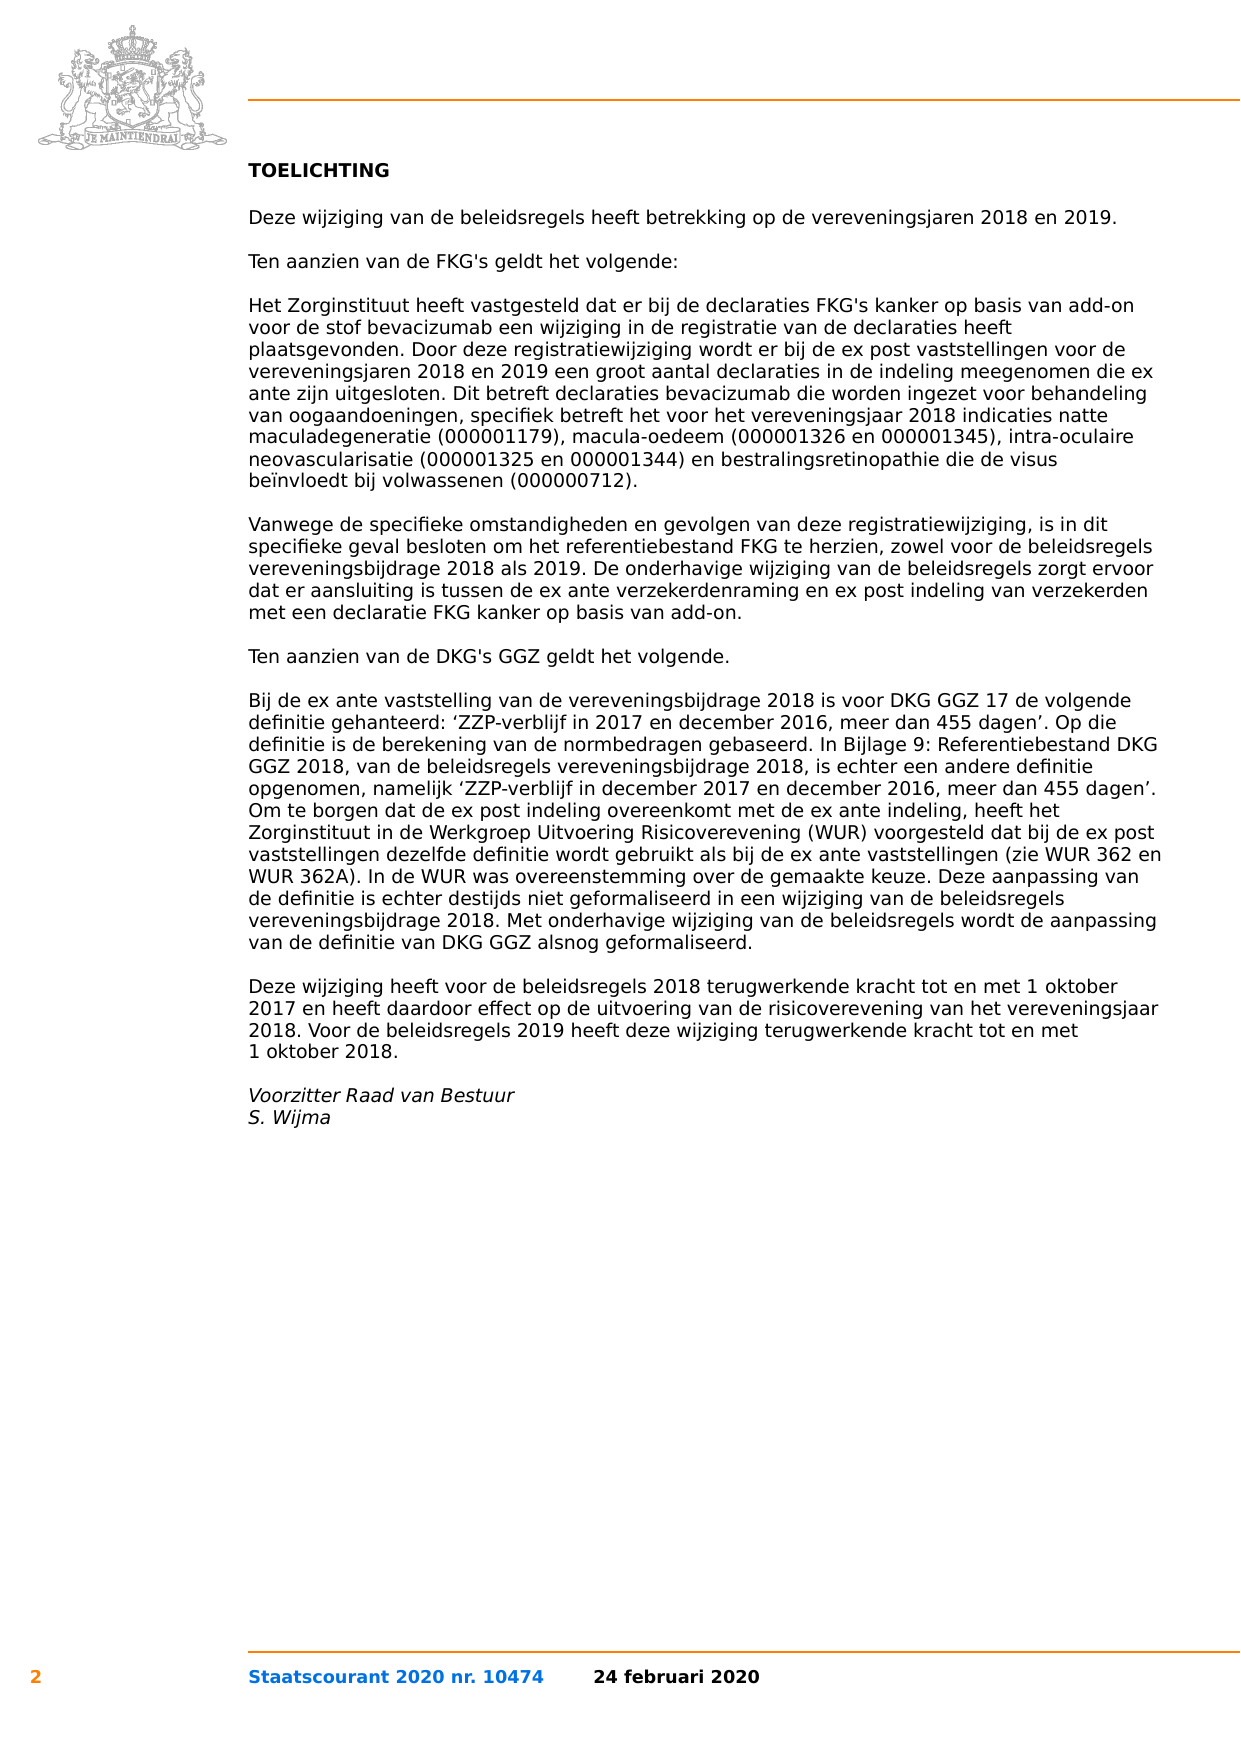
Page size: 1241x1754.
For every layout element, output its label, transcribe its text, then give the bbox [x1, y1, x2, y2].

text Voorzitter Raad van Bestuur S. Wijma [248, 1085, 1163, 1129]
subtitle TOELICHTING [248, 160, 1163, 182]
text Bij de ex ante vaststelling van de vereveningsbijdrage 2018 is voor DKG GGZ 17 de volgende definitie gehanteerd: ‘ZZP-verblijf in 2017 en december 2016, meer dan 455 dagen’. Op die definitie is de berekening van de normbedragen gebaseerd. In Bijlage 9: Referentiebestand DKG GGZ 2018, van de beleidsregels vereveningsbijdrage 2018, is echter een andere definitie opgenomen, namelijk ‘ZZP-verblijf in december 2017 en december 2016, meer dan 455 dagen’. Om te borgen dat de ex post indeling overeenkomt met de ex ante indeling, heeft het Zorginstituut in de Werkgroep Uitvoering Risicoverevening (WUR) voorgesteld dat bij de ex post vaststellingen dezelfde definitie wordt gebruikt als bij de ex ante vaststellingen (zie WUR 362 en WUR 362A). In de WUR was overeenstemming over de gemaakte keuze. Deze aanpassing van de definitie is echter destijds niet geformaliseerd in een wijziging van de beleidsregels vereveningsbijdrage 2018. Met onderhavige wijziging van de beleidsregels wordt de aanpassing van de definitie van DKG GGZ alsnog geformaliseerd. [248, 690, 1163, 954]
text Ten aanzien van de DKG's GGZ geldt het volgende. [248, 646, 1163, 668]
text Ten aanzien van de FKG's geldt het volgende: [248, 251, 1163, 273]
text Het Zorginstituut heeft vastgesteld dat er bij de declaraties FKG's kanker op basis van add-on voor de stof bevacizumab een wijziging in de registratie van de declaraties heeft plaatsgevonden. Door deze registratiewijziging wordt er bij de ex post vaststellingen voor de vereveningsjaren 2018 en 2019 een groot aantal declaraties in de indeling meegenomen die ex ante zijn uitgesloten. Dit betreft declaraties bevacizumab die worden ingezet voor behandeling van oogaandoeningen, specifiek betreft het voor het vereveningsjaar 2018 indicaties natte maculadegeneratie (000001179), macula-oedeem (000001326 en 000001345), intra-oculaire neovascularisatie (000001325 en 000001344) en bestralingsretinopathie die de visus beïnvloedt bij volwassenen (000000712). [248, 294, 1163, 492]
picture [38, 25, 227, 150]
text Deze wijziging van de beleidsregels heeft betrekking op de vereveningsjaren 2018 en 2019. [248, 207, 1163, 229]
text Deze wijziging heeft voor de beleidsregels 2018 terugwerkende kracht tot en met 1 oktober 2017 en heeft daardoor effect op de uitvoering van de risicoverevening van het vereveningsjaar 2018. Voor de beleidsregels 2019 heeft deze wijziging terugwerkende kracht tot en met 1 oktober 2018. [248, 976, 1163, 1063]
text Vanwege de specifieke omstandigheden en gevolgen van deze registratiewijziging, is in dit specifieke geval besloten om het referentiebestand FKG te herzien, zowel voor de beleidsregels vereveningsbijdrage 2018 als 2019. De onderhavige wijziging van de beleidsregels zorgt ervoor dat er aansluiting is tussen de ex ante verzekerdenraming en ex post indeling van verzekerden met een declaratie FKG kanker op basis van add-on. [248, 514, 1163, 624]
